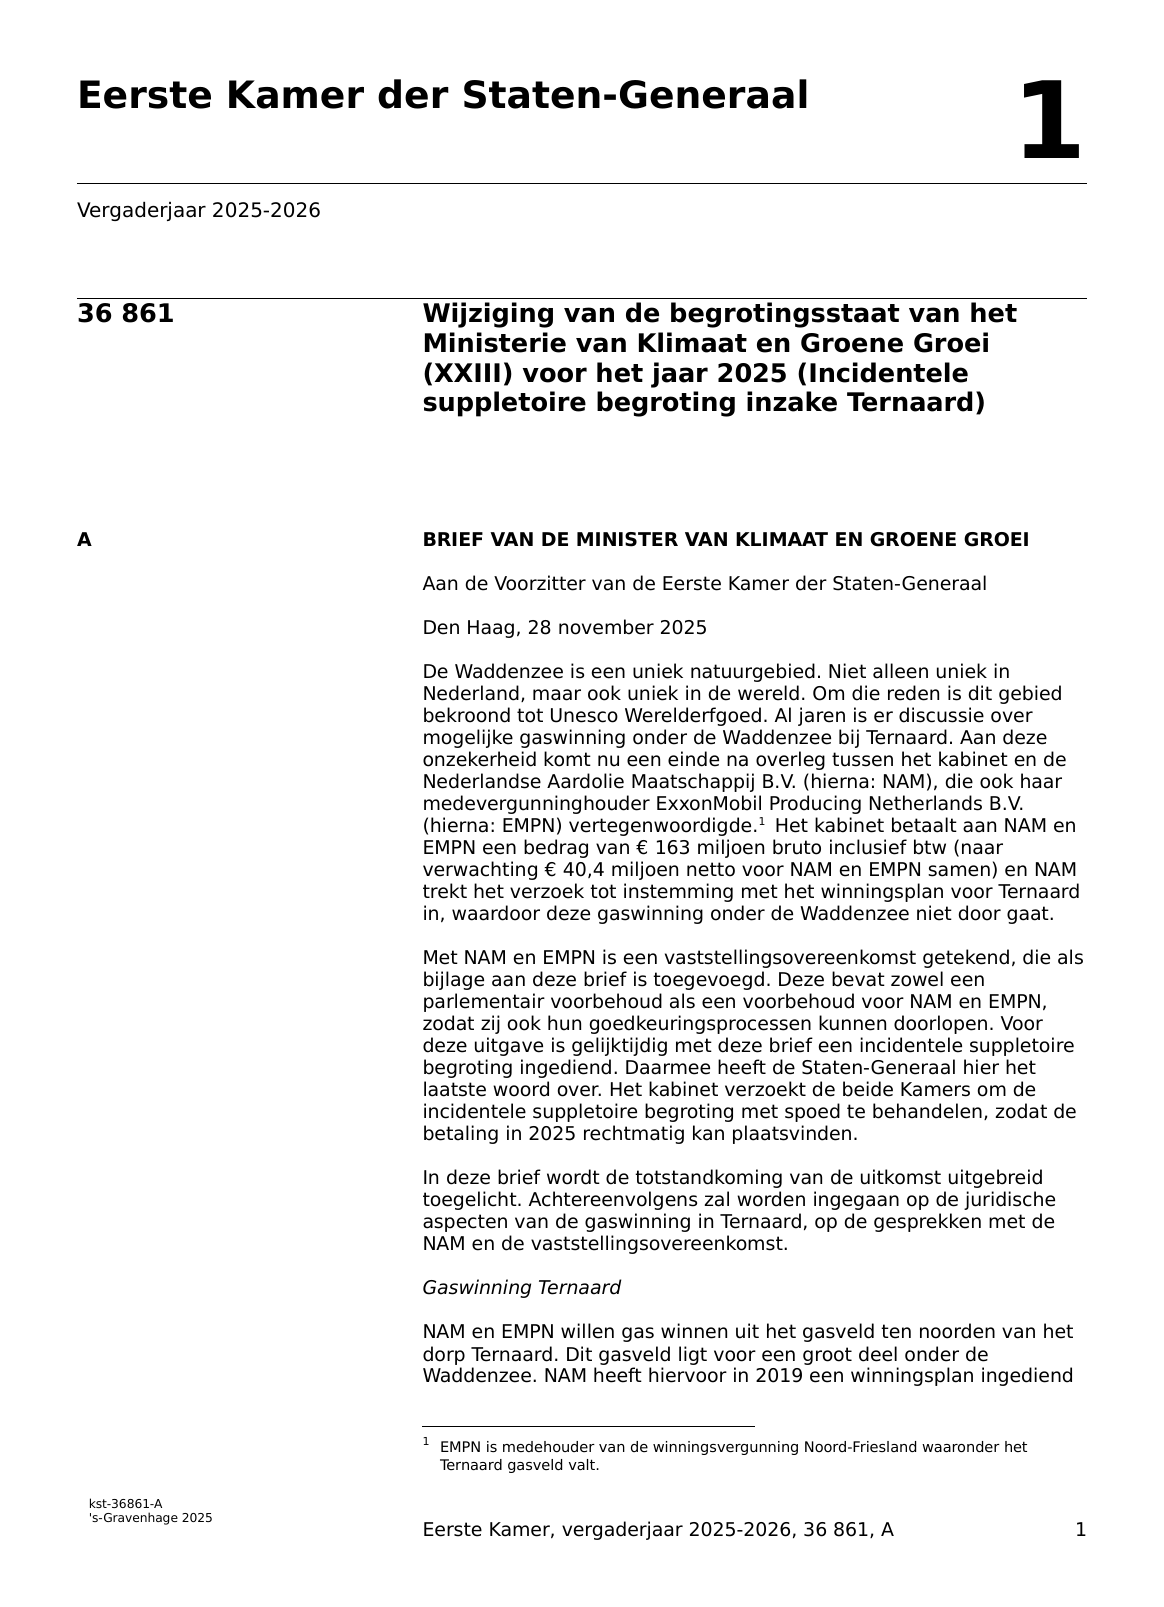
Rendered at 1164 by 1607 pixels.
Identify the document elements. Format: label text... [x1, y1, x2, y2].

subtitle 36 861 Wijziging van de begrotingsstaat van het Ministerie van Klimaat en Groene Groei (XXIII) voor het jaar 2025 (Incidentele suppletoire begroting inzake Ternaard) [77, 299, 1087, 418]
text Aan de Voorzitter van de Eerste Kamer der Staten-Generaal [422, 573, 1087, 595]
text NAM en EMPN willen gas winnen uit het gasveld ten noorden van het dorp Ternaard. Dit gasveld ligt voor een groot deel onder de Waddenzee. NAM heeft hiervoor in 2019 een winningsplan ingediend [422, 1321, 1087, 1387]
subtitle Gaswinning Ternaard [422, 1277, 1087, 1299]
text EMPN is medehouder van de winningsvergunning Noord-Friesland waaronder het Ternaard gasveld valt. [422, 1435, 1087, 1474]
text In deze brief wordt de totstandkoming van de uitkomst uitgebreid toegelicht. Achtereenvolgens zal worden ingegaan op de juridische aspecten van de gaswinning in Ternaard, op de gesprekken met de NAM en de vaststellingsovereenkomst. [422, 1167, 1087, 1255]
text 's-Gravenhage 2025 [88, 1511, 323, 1525]
table_header 1 [886, 59, 1087, 183]
text Met NAM en EMPN is een vaststellingsovereenkomst getekend, die als bijlage aan deze brief is toegevoegd. Deze bevat zowel een parlementair voorbehoud als een voorbehoud voor NAM en EMPN, zodat zij ook hun goedkeuringsprocessen kunnen doorlopen. Voor deze uitgave is gelijktijdig met deze brief een incidentele suppletoire begroting ingediend. Daarmee heeft de Staten-Generaal hier het laatste woord over. Het kabinet verzoekt de beide Kamers om de incidentele suppletoire begroting met spoed te behandelen, zodat de betaling in 2025 rechtmatig kan plaatsvinden. [422, 947, 1087, 1145]
text De Waddenzee is een uniek natuurgebied. Niet alleen uniek in Nederland, maar ook uniek in de wereld. Om die reden is dit gebied bekroond tot Unesco Werelderfgoed. Al jaren is er discussie over mogelijke gaswinning onder de Waddenzee bij Ternaard. Aan deze onzekerheid komt nu een einde na overleg tussen het kabinet en de Nederlandse Aardolie Maatschappij B.V. (hierna: NAM), die ook haar medevergunninghouder ExxonMobil Producing Netherlands B.V. (hierna: EMPN) vertegenwoordigde. Het kabinet betaalt aan NAM en EMPN een bedrag van € 163 miljoen bruto inclusief btw (naar verwachting € 40,4 miljoen netto voor NAM en EMPN samen) en NAM trekt het verzoek tot instemming met het winningsplan voor Ternaard in, waardoor deze gaswinning onder de Waddenzee niet door gaat. [422, 661, 1087, 925]
subtitle A BRIEF VAN DE MINISTER VAN KLIMAAT EN GROENE GROEI [77, 529, 1087, 551]
table_header Eerste Kamer der Staten-Generaal [77, 59, 886, 183]
table_cell Vergaderjaar 2025-2026 [77, 184, 1087, 298]
text kst-36861-A [88, 1497, 323, 1511]
text Den Haag, 28 november 2025 [422, 617, 1087, 639]
